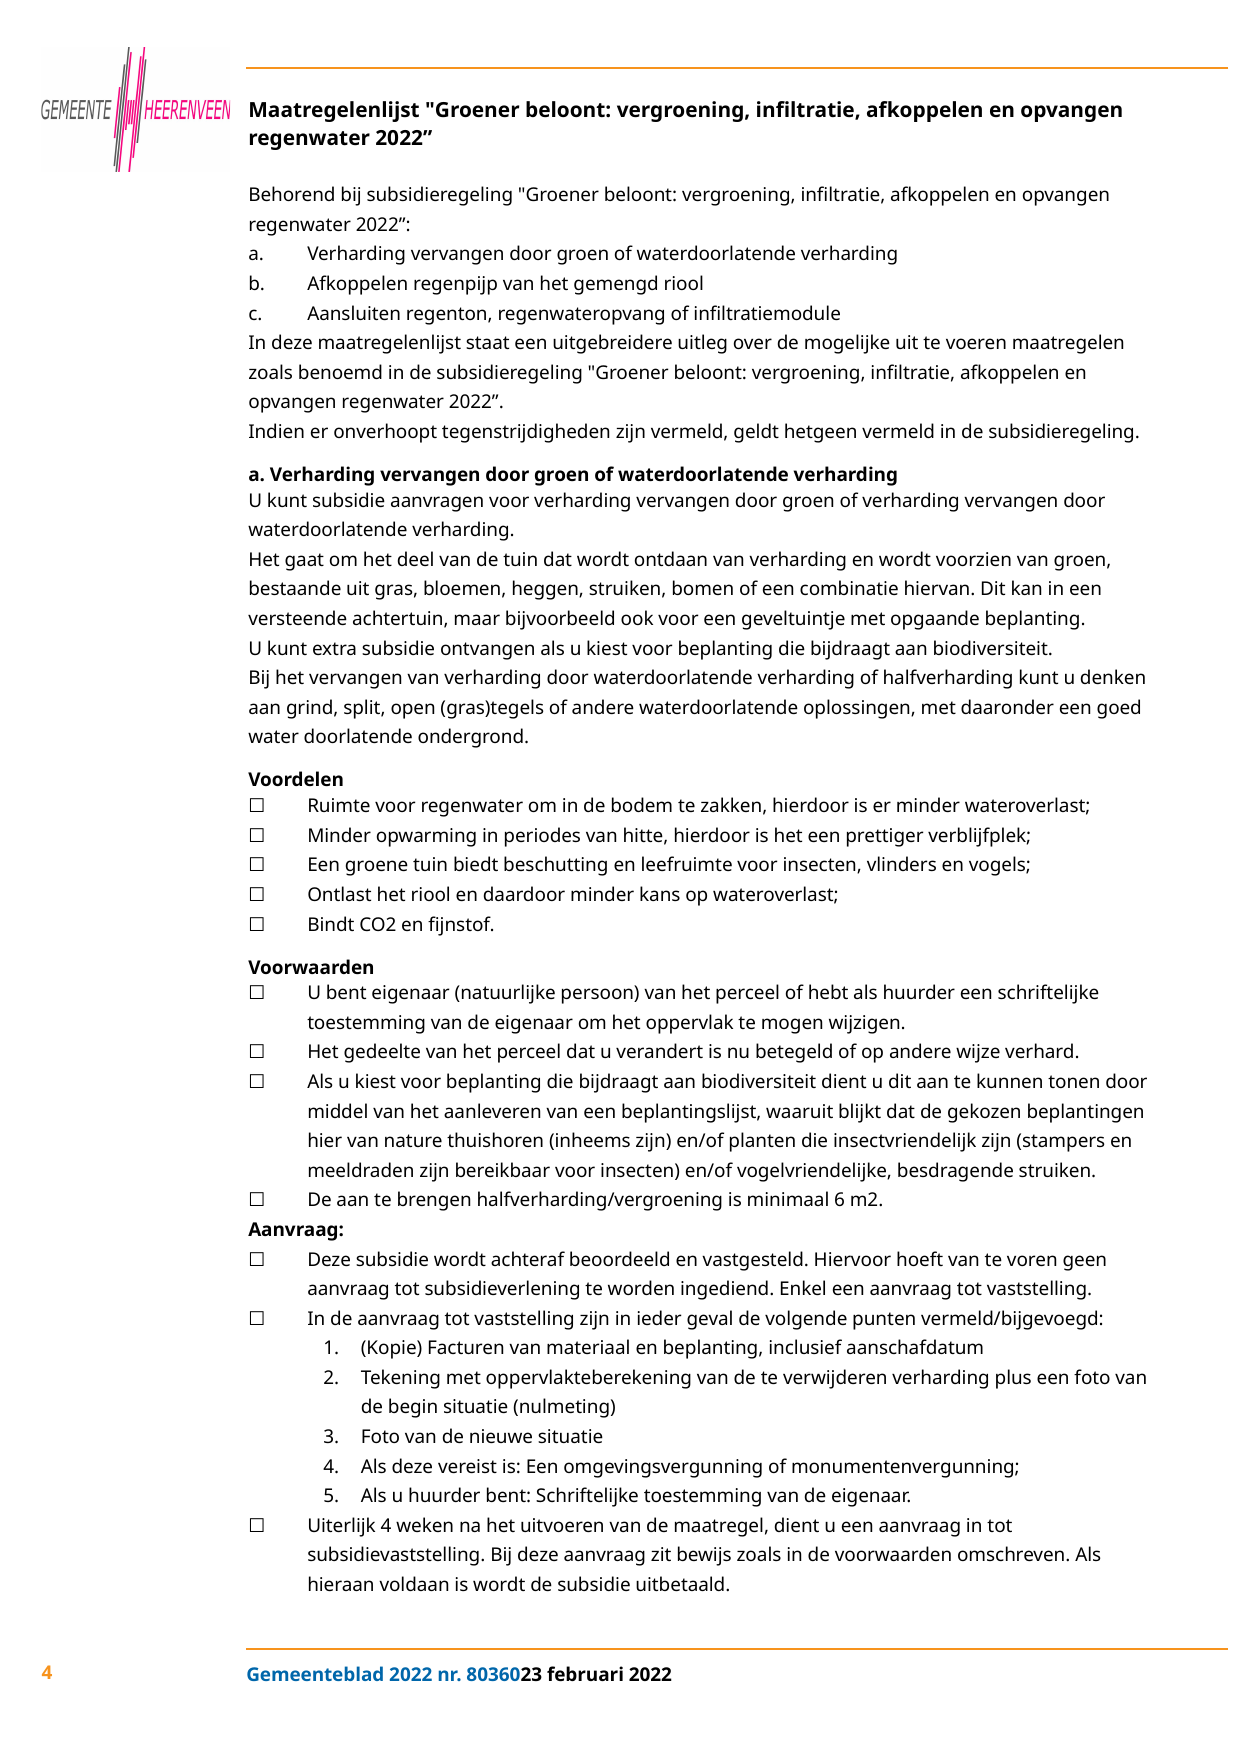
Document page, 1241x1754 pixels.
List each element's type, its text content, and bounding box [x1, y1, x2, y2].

picture [41, 47, 231, 172]
text U kunt subsidie aanvragen voor verharding vervangen door groen of verharding vervangen door waterdoorlatende verharding. [248, 487, 1152, 542]
list Het gedeelte van het perceel dat u verandert is nu betegeld of op andere wijze verhard. [248, 1039, 1152, 1064]
list Ontlast het riool en daardoor minder kans op wateroverlast; [248, 881, 1152, 907]
list Als deze vereist is: Een omgevingsvergunning of monumentenvergunning; [323, 1453, 1152, 1479]
text Het gaat om het deel van de tuin dat wordt ontdaan van verharding en wordt voorzien van groen, bestaande uit gras, bloemen, heggen, struiken, bomen of een combinatie hiervan. Dit kan in een versteende achtertuin, maar bijvoorbeeld ook voor een geveltuintje met opgaande beplanting. [248, 546, 1152, 631]
list Minder opwarming in periodes van hitte, hierdoor is het een prettiger verblijfplek; [248, 822, 1152, 848]
text In deze maatregelenlijst staat een uitgebreidere uitleg over de mogelijke uit te voeren maatregelen zoals benoemd in de subsidieregeling "Groener beloont: vergroening, infiltratie, afkoppelen en opvangen regenwater 2022”. [248, 329, 1152, 414]
text a. Verharding vervangen door groen of waterdoorlatende verharding [248, 461, 1152, 487]
list Foto van de nieuwe situatie [323, 1423, 1152, 1449]
list U bent eigenaar (natuurlijke persoon) van het perceel of hebt als huurder een schriftelijke toestemming van de eigenaar om het oppervlak te mogen wijzigen. [248, 979, 1152, 1035]
list In de aanvraag tot vaststelling zijn in ieder geval de volgende punten vermeld/bijgevoegd: [248, 1305, 1152, 1331]
list Uiterlijk 4 weken na het uitvoeren van de maatregel, dient u een aanvraag in tot subsidievaststelling. Bij deze aanvraag zit bewijs zoals in de voorwaarden omschreven. Als hieraan voldaan is wordt de subsidie uitbetaald. [248, 1512, 1152, 1597]
list Afkoppelen regenpijp van het gemengd riool [248, 270, 1152, 296]
text Voorwaarden [248, 954, 1152, 979]
list Een groene tuin biedt beschutting en leefruimte voor insecten, vlinders en vogels; [248, 852, 1152, 877]
list Bindt CO2 en fijnstof. [248, 911, 1152, 936]
list Als u huurder bent: Schriftelijke toestemming van de eigenaar. [323, 1482, 1152, 1508]
text Aanvraag: [248, 1216, 1152, 1242]
text Maatregelenlijst "Groener beloont: vergroening, infiltratie, afkoppelen en opvangen regenwater 2022” [248, 95, 1152, 152]
list Als u kiest voor beplanting die bijdraagt aan biodiversiteit dient u dit aan te kunnen tonen door middel van het aanleveren van een beplantingslijst, waaruit blijkt dat de gekozen beplantingen hier van nature thuishoren (inheems zijn) en/of planten die insectvriendelijk zijn (stampers en meeldraden zijn bereikbaar voor insecten) en/of vogelvriendelijke, besdragende struiken. [248, 1068, 1152, 1183]
list Tekening met oppervlakteberekening van de te verwijderen verharding plus een foto van de begin situatie (nulmeting) [323, 1364, 1152, 1419]
list Aansluiten regenton, regenwateropvang of infiltratiemodule [248, 300, 1152, 325]
list De aan te brengen halfverharding/vergroening is minimaal 6 m2. [248, 1187, 1152, 1212]
text Voordelen [248, 767, 1152, 792]
list Verharding vervangen door groen of waterdoorlatende verharding [248, 241, 1152, 266]
text Bij het vervangen van verharding door waterdoorlatende verharding of halfverharding kunt u denken aan grind, split, open (gras)tegels of andere waterdoorlatende oplossingen, met daaronder een goed water doorlatende ondergrond. [248, 664, 1152, 749]
text Behorend bij subsidieregeling "Groener beloont: vergroening, infiltratie, afkoppelen en opvangen regenwater 2022”: [248, 181, 1152, 237]
list (Kopie) Facturen van materiaal en beplanting, inclusief aanschafdatum [323, 1334, 1152, 1360]
list Deze subsidie wordt achteraf beoordeeld en vastgesteld. Hiervoor hoeft van te voren geen aanvraag tot subsidieverlening te worden ingediend. Enkel een aanvraag tot vaststelling. [248, 1246, 1152, 1301]
list Ruimte voor regenwater om in de bodem te zakken, hierdoor is er minder wateroverlast; [248, 792, 1152, 818]
text U kunt extra subsidie ontvangen als u kiest voor beplanting die bijdraagt aan biodiversiteit. [248, 635, 1152, 661]
text Indien er onverhoopt tegenstrijdigheden zijn vermeld, geldt hetgeen vermeld in de subsidieregeling. [248, 418, 1152, 444]
